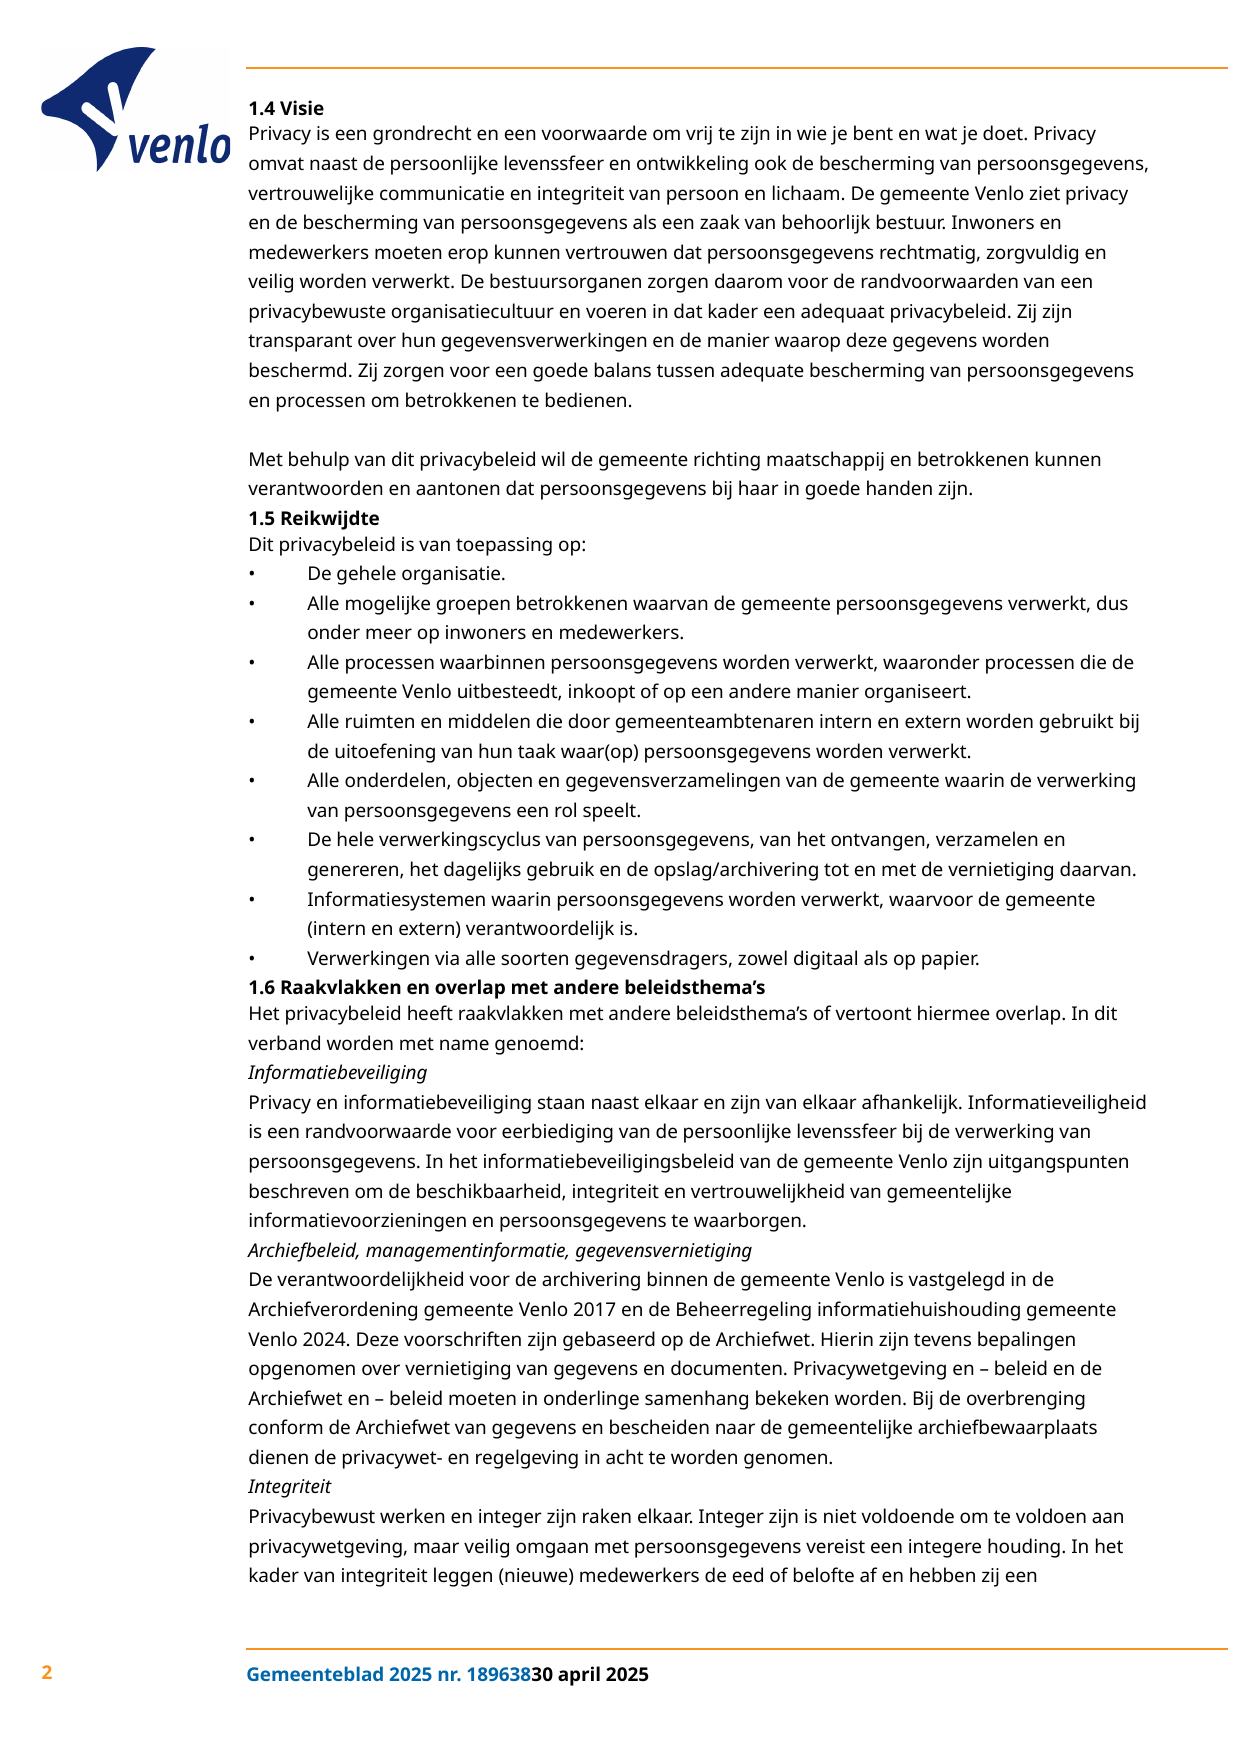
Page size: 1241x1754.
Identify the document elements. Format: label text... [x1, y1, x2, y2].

text 1.5 Reikwijdte [248, 505, 1152, 531]
text Dit privacybeleid is van toepassing op: [248, 531, 1152, 557]
text Integriteit [248, 1474, 1152, 1499]
list Alle mogelijke groepen betrokkenen waarvan de gemeente persoonsgegevens verwerkt, dus onder meer op inwoners en medewerkers. [248, 590, 1152, 645]
text Privacy en informatiebeveiliging staan naast elkaar en zijn van elkaar afhankelijk. Informatieveiligheid is een randvoorwaarde voor eerbiediging van de persoonlijke levenssfeer bij de verwerking van persoonsgegevens. In het informatiebeveiligingsbeleid van de gemeente Venlo zijn uitgangspunten beschreven om de beschikbaarheid, integriteit en vertrouwelijkheid van gemeentelijke informatievoorzieningen en persoonsgegevens te waarborgen. [248, 1089, 1152, 1233]
text 1.4 Visie [248, 95, 1152, 121]
text De verantwoordelijkheid voor de archivering binnen de gemeente Venlo is vastgelegd in de Archiefverordening gemeente Venlo 2017 en de Beheerregeling informatiehuishouding gemeente Venlo 2024. Deze voorschriften zijn gebaseerd op de Archiefwet. Hierin zijn tevens bepalingen opgenomen over vernietiging van gegevens en documenten. Privacywetgeving en – beleid en de Archiefwet en – beleid moeten in onderlinge samenhang bekeken worden. Bij de overbrenging conform de Archiefwet van gegevens en bescheiden naar de gemeentelijke archiefbewaarplaats dienen de privacywet- en regelgeving in acht te worden genomen. [248, 1267, 1152, 1470]
list Alle onderdelen, objecten en gegevensverzamelingen van de gemeente waarin de verwerking van persoonsgegevens een rol speelt. [248, 767, 1152, 823]
list Informatiesystemen waarin persoonsgegevens worden verwerkt, waarvoor de gemeente (intern en extern) verantwoordelijk is. [248, 886, 1152, 941]
text Privacy is een grondrecht en een voorwaarde om vrij te zijn in wie je bent en wat je doet. Privacy omvat naast de persoonlijke levenssfeer en ontwikkeling ook de bescherming van persoonsgegevens, vertrouwelijke communicatie en integriteit van persoon en lichaam. De gemeente Venlo ziet privacy en de bescherming van persoonsgegevens als een zaak van behoorlijk bestuur. Inwoners en medewerkers moeten erop kunnen vertrouwen dat persoonsgegevens rechtmatig, zorgvuldig en veilig worden verwerkt. De bestuursorganen zorgen daarom voor de randvoorwaarden van een privacybewuste organisatiecultuur en voeren in dat kader een adequaat privacybeleid. Zij zijn transparant over hun gegevensverwerkingen en de manier waarop deze gegevens worden beschermd. Zij zorgen voor een goede balans tussen adequate bescherming van persoonsgegevens en processen om betrokkenen te bedienen. [248, 121, 1152, 412]
list Alle ruimten en middelen die door gemeenteambtenaren intern en extern worden gebruikt bij de uitoefening van hun taak waar(op) persoonsgegevens worden verwerkt. [248, 708, 1152, 764]
text Informatiebeveiliging [248, 1059, 1152, 1085]
list Alle processen waarbinnen persoonsgegevens worden verwerkt, waaronder processen die de gemeente Venlo uitbesteedt, inkoopt of op een andere manier organiseert. [248, 649, 1152, 704]
text 1.6 Raakvlakken en overlap met andere beleidsthema’s [248, 974, 1152, 1000]
picture [41, 47, 231, 172]
list Verwerkingen via alle soorten gegevensdragers, zowel digitaal als op papier. [248, 945, 1152, 971]
text Met behulp van dit privacybeleid wil de gemeente richting maatschappij en betrokkenen kunnen verantwoorden en aantonen dat persoonsgegevens bij haar in goede handen zijn. [248, 446, 1152, 501]
list De gehele organisatie. [248, 560, 1152, 586]
text Het privacybeleid heeft raakvlakken met andere beleidsthema’s of vertoont hiermee overlap. In dit verband worden met name genoemd: [248, 1000, 1152, 1056]
text Privacybewust werken en integer zijn raken elkaar. Integer zijn is niet voldoende om te voldoen aan privacywetgeving, maar veilig omgaan met persoonsgegevens vereist een integere houding. In het kader van integriteit leggen (nieuwe) medewerkers de eed of belofte af en hebben zij een [248, 1503, 1152, 1588]
text Archiefbeleid, managementinformatie, gegevensvernietiging [248, 1237, 1152, 1263]
list De hele verwerkingscyclus van persoonsgegevens, van het ontvangen, verzamelen en genereren, het dagelijks gebruik en de opslag/archivering tot en met de vernietiging daarvan. [248, 827, 1152, 882]
